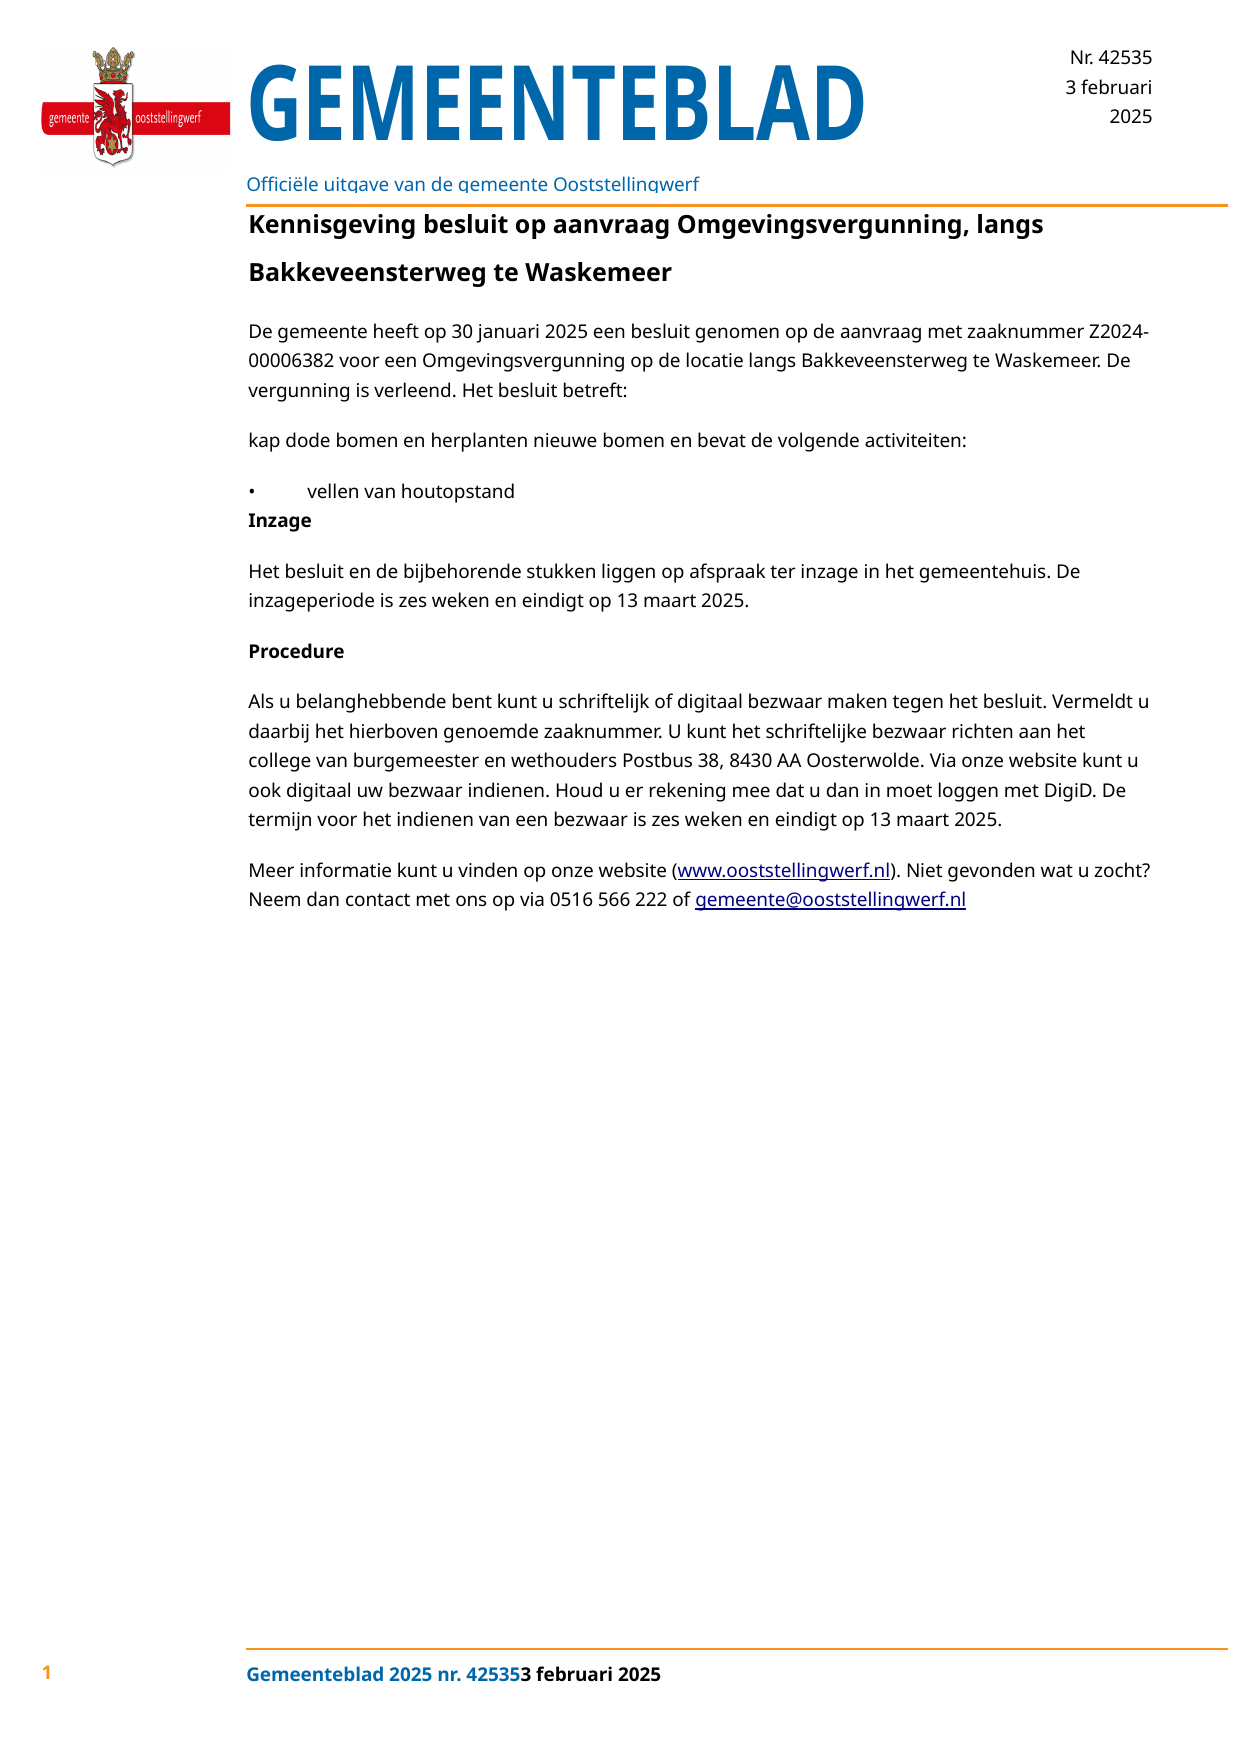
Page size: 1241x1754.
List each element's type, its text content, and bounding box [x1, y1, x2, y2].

text Meer informatie kunt u vinden op onze website (www.ooststellingwerf.nl). Niet gevonden wat u zocht? Neem dan contact met ons op via 0516 566 222 of gemeente@ooststellingwerf.nl [248, 857, 1152, 912]
text Het besluit en de bijbehorende stukken liggen op afspraak ter inzage in het gemeentehuis. De inzageperiode is zes weken en eindigt op 13 maart 2025. [248, 558, 1152, 613]
text Procedure [248, 638, 1152, 664]
picture [41, 47, 231, 172]
text De gemeente heeft op 30 januari 2025 een besluit genomen op de aanvraag met zaaknummer Z2024-00006382 voor een Omgevingsvergunning op de locatie langs Bakkeveensterweg te Waskemeer. De vergunning is verleend. Het besluit betreft: [248, 318, 1152, 403]
text kap dode bomen en herplanten nieuwe bomen en bevat de volgende activiteiten: [248, 427, 1152, 453]
text Als u belanghebbende bent kunt u schriftelijk of digitaal bezwaar maken tegen het besluit. Vermeldt u daarbij het hierboven genoemde zaaknummer. U kunt het schriftelijke bezwaar richten aan het college van burgemeester en wethouders Postbus 38, 8430 AA Oosterwolde. Via onze website kunt u ook digitaal uw bezwaar indienen. Houd u er rekening mee dat u dan in moet loggen met DigiD. De termijn voor het indienen van een bezwaar is zes weken en eindigt op 13 maart 2025. [248, 688, 1152, 832]
text Inzage [248, 507, 1152, 533]
text Kennisgeving besluit op aanvraag Omgevingsvergunning, langs Bakkeveensterweg te Waskemeer [248, 207, 1152, 288]
list vellen van houtopstand [248, 478, 1152, 504]
